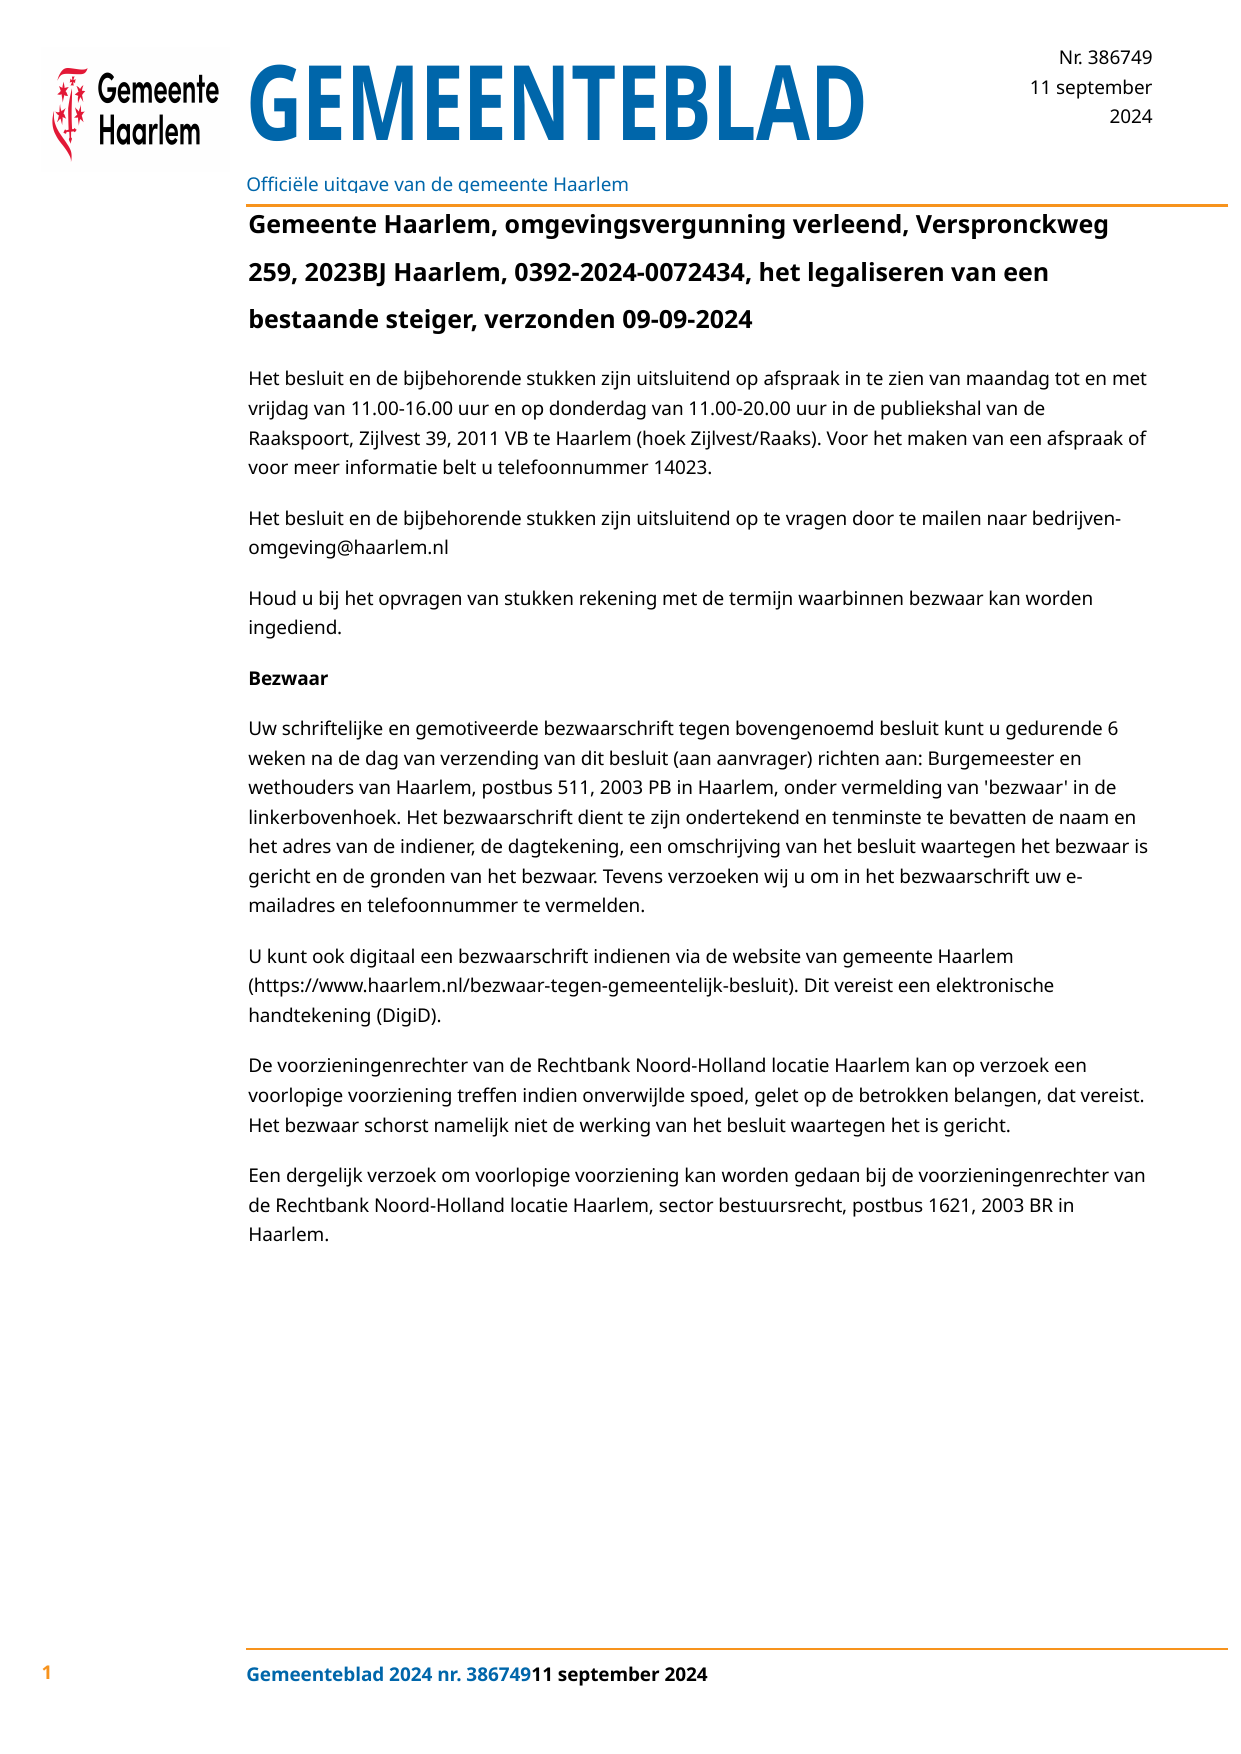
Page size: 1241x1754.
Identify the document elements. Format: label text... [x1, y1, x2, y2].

text Het besluit en de bijbehorende stukken zijn uitsluitend op afspraak in te zien van maandag tot en met vrijdag van 11.00-16.00 uur en op donderdag van 11.00-20.00 uur in de publiekshal van de Raakspoort, Zijlvest 39, 2011 VB te Haarlem (hoek Zijlvest/Raaks). Voor het maken van een afspraak of voor meer informatie belt u telefoonnummer 14023. [248, 366, 1152, 480]
text Gemeente Haarlem, omgevingsvergunning verleend, Verspronckweg 259, 2023BJ Haarlem, 0392-2024-0072434, het legaliseren van een bestaande steiger, verzonden 09-09-2024 [248, 207, 1152, 336]
text Bezwaar [248, 665, 1152, 690]
text De voorzieningenrechter van de Rechtbank Noord-Holland locatie Haarlem kan op verzoek een voorlopige voorziening treffen indien onverwijlde spoed, gelet op de betrokken belangen, dat vereist. Het bezwaar schorst namelijk niet de werking van het besluit waartegen het is gericht. [248, 1053, 1152, 1137]
text U kunt ook digitaal een bezwaarschrift indienen via de website van gemeente Haarlem (https://www.haarlem.nl/bezwaar-tegen-gemeentelijk-besluit). Dit vereist een elektronische handtekening (DigiD). [248, 943, 1152, 1028]
text Houd u bij het opvragen van stukken rekening met de termijn waarbinnen bezwaar kan worden ingediend. [248, 585, 1152, 640]
text Een dergelijk verzoek om voorlopige voorziening kan worden gedaan bij de voorzieningenrechter van de Rechtbank Noord-Holland locatie Haarlem, sector bestuursrecht, postbus 1621, 2003 BR in Haarlem. [248, 1162, 1152, 1247]
text Uw schriftelijke en gemotiveerde bezwaarschrift tegen bovengenoemd besluit kunt u gedurende 6 weken na de dag van verzending van dit besluit (aan aanvrager) richten aan: Burgemeester en wethouders van Haarlem, postbus 511, 2003 PB in Haarlem, onder vermelding van 'bezwaar' in de linkerbovenhoek. Het bezwaarschrift dient te zijn ondertekend en tenminste te bevatten de naam en het adres van de indiener, de dagtekening, een omschrijving van het besluit waartegen het bezwaar is gericht en de gronden van het bezwaar. Tevens verzoeken wij u om in het bezwaarschrift uw e-mailadres en telefoonnummer te vermelden. [248, 715, 1152, 918]
text Het besluit en de bijbehorende stukken zijn uitsluitend op te vragen door te mailen naar bedrijven-omgeving@haarlem.nl [248, 505, 1152, 560]
picture [41, 47, 231, 172]
